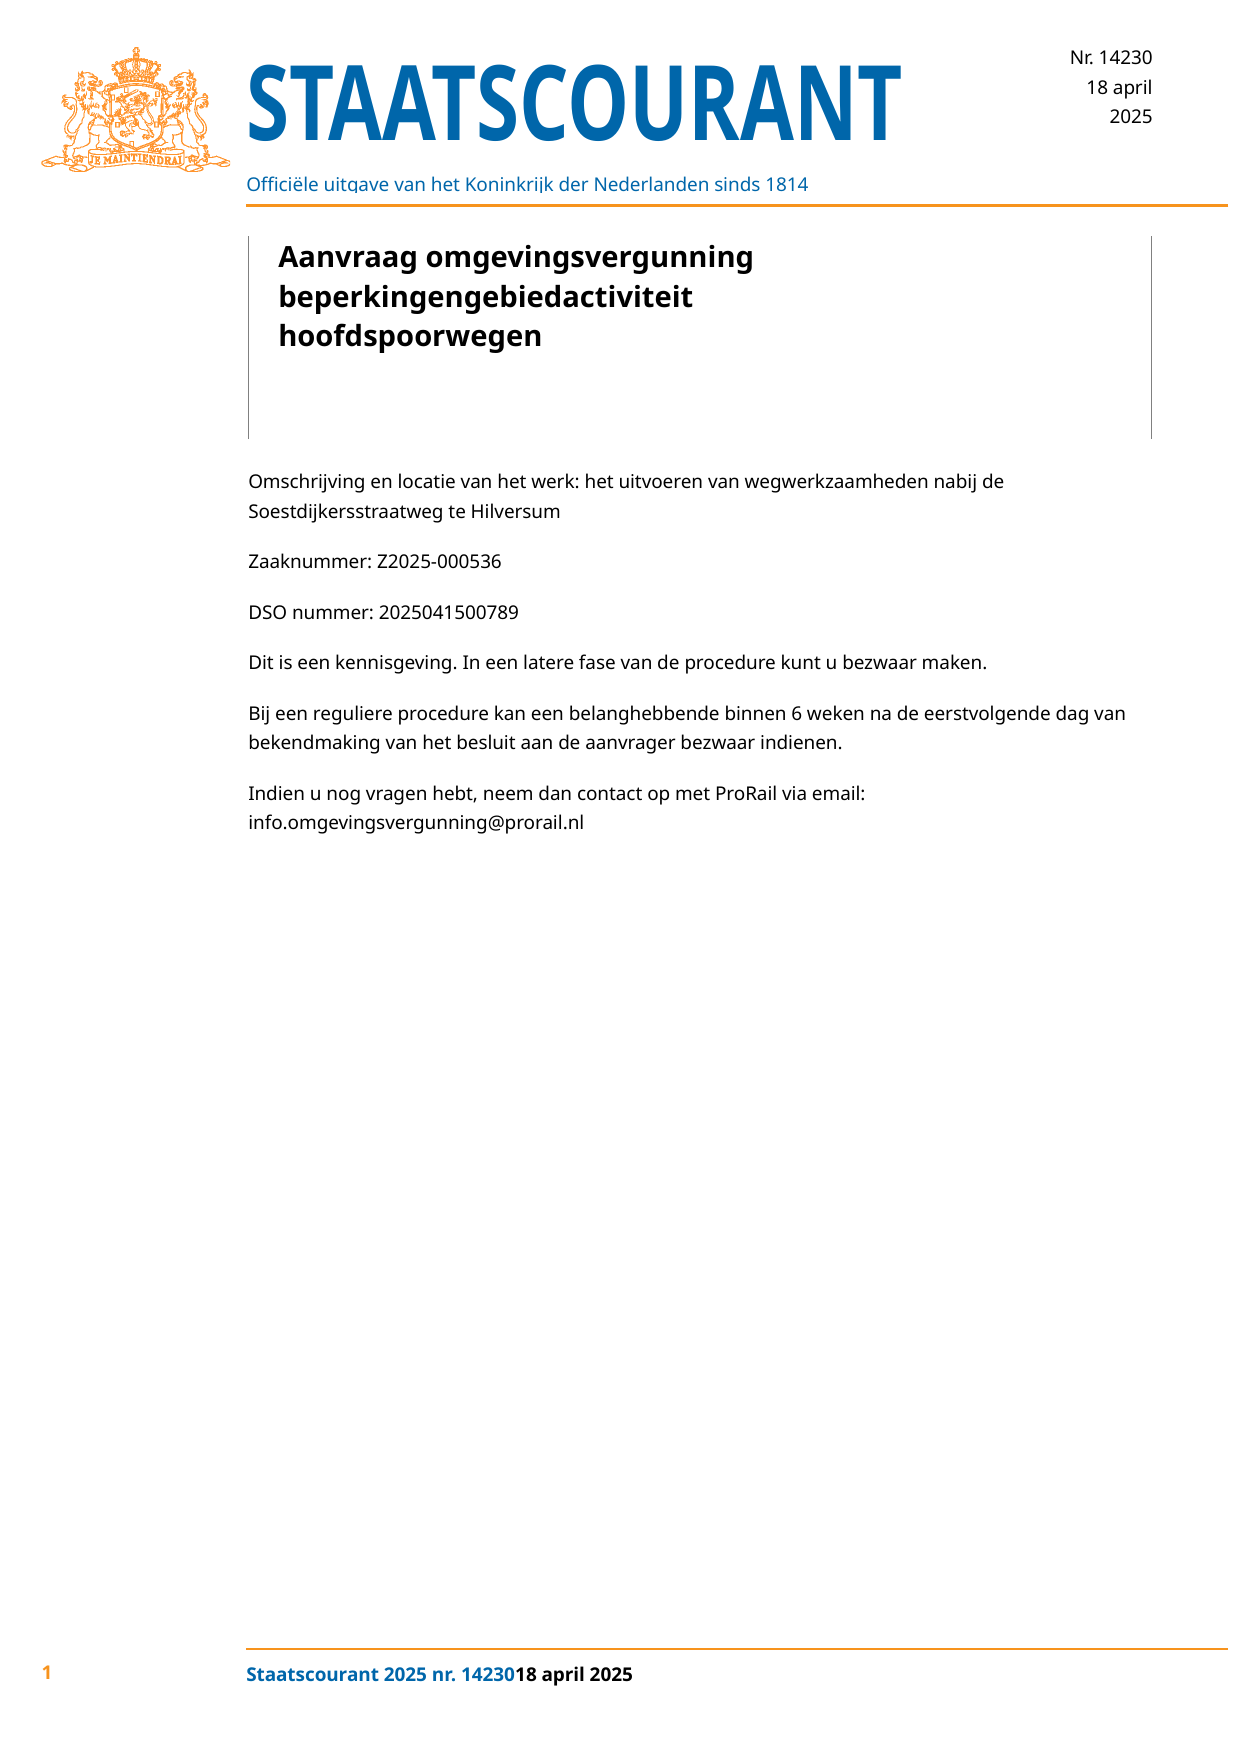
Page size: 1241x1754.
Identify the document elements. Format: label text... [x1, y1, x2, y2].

text Omschrijving en locatie van het werk: het uitvoeren van wegwerkzaamheden nabij de Soestdijkersstraatweg te Hilversum [248, 469, 1152, 524]
text DSO nummer: 2025041500789 [248, 599, 1152, 625]
picture [41, 47, 231, 172]
text Zaaknummer: Z2025-000536 [248, 549, 1152, 574]
table_header [850, 236, 912, 413]
table_header Aanvraag omgevingsvergunning beperkingengebiedactiviteit hoofdspoorwegen [249, 236, 850, 439]
text Dit is een kennisgeving. In een latere fase van de procedure kunt u bezwaar maken. [248, 649, 1152, 675]
table_header [1090, 236, 1151, 413]
table_header [850, 414, 1151, 439]
text Indien u nog vragen hebt, neem dan contact op met ProRail via email: info.omgevingsvergunning@prorail.nl [248, 780, 1152, 835]
text Bij een reguliere procedure kan een belanghebbende binnen 6 weken na de eerstvolgende dag van bekendmaking van het besluit aan de aanvrager bezwaar indienen. [248, 700, 1152, 755]
picture [912, 236, 1090, 414]
